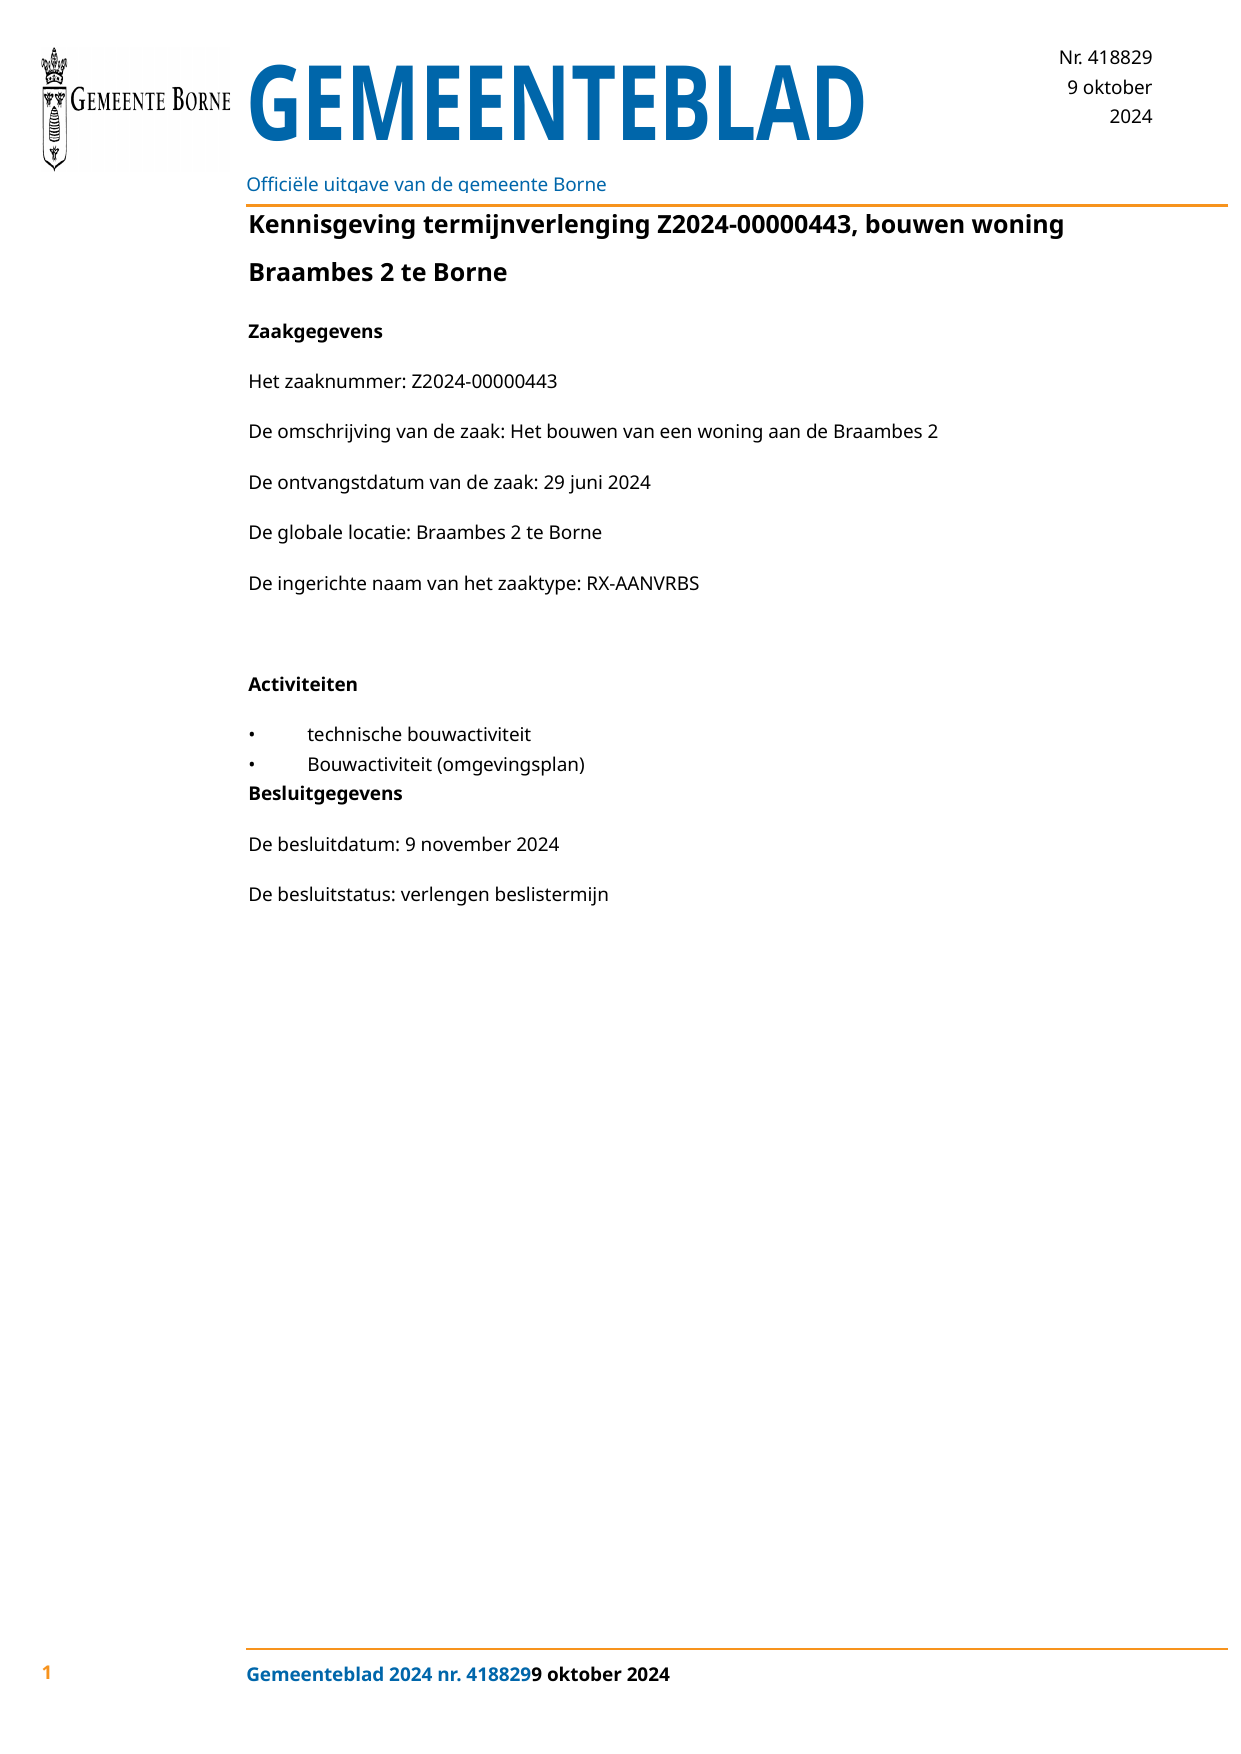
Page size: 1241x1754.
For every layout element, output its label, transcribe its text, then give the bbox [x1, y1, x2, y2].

text Kennisgeving termijnverlenging Z2024-00000443, bouwen woning Braambes 2 te Borne [248, 207, 1152, 288]
text Het zaaknummer: Z2024-00000443 [248, 368, 1152, 394]
picture [41, 47, 231, 172]
text Besluitgegevens [248, 780, 1152, 806]
text De besluitstatus: verlengen beslistermijn [248, 881, 1152, 907]
text Zaakgegevens [248, 318, 1152, 344]
text De ontvangstdatum van de zaak: 29 juni 2024 [248, 469, 1152, 495]
text De globale locatie: Braambes 2 te Borne [248, 519, 1152, 545]
text De besluitdatum: 9 november 2024 [248, 831, 1152, 857]
list Bouwactiviteit (omgevingsplan) [248, 751, 1152, 777]
list technische bouwactiviteit [248, 721, 1152, 747]
text De ingerichte naam van het zaaktype: RX-AANVRBS [248, 570, 1152, 596]
text Activiteiten [248, 671, 1152, 697]
text De omschrijving van de zaak: Het bouwen van een woning aan de Braambes 2 [248, 419, 1152, 444]
